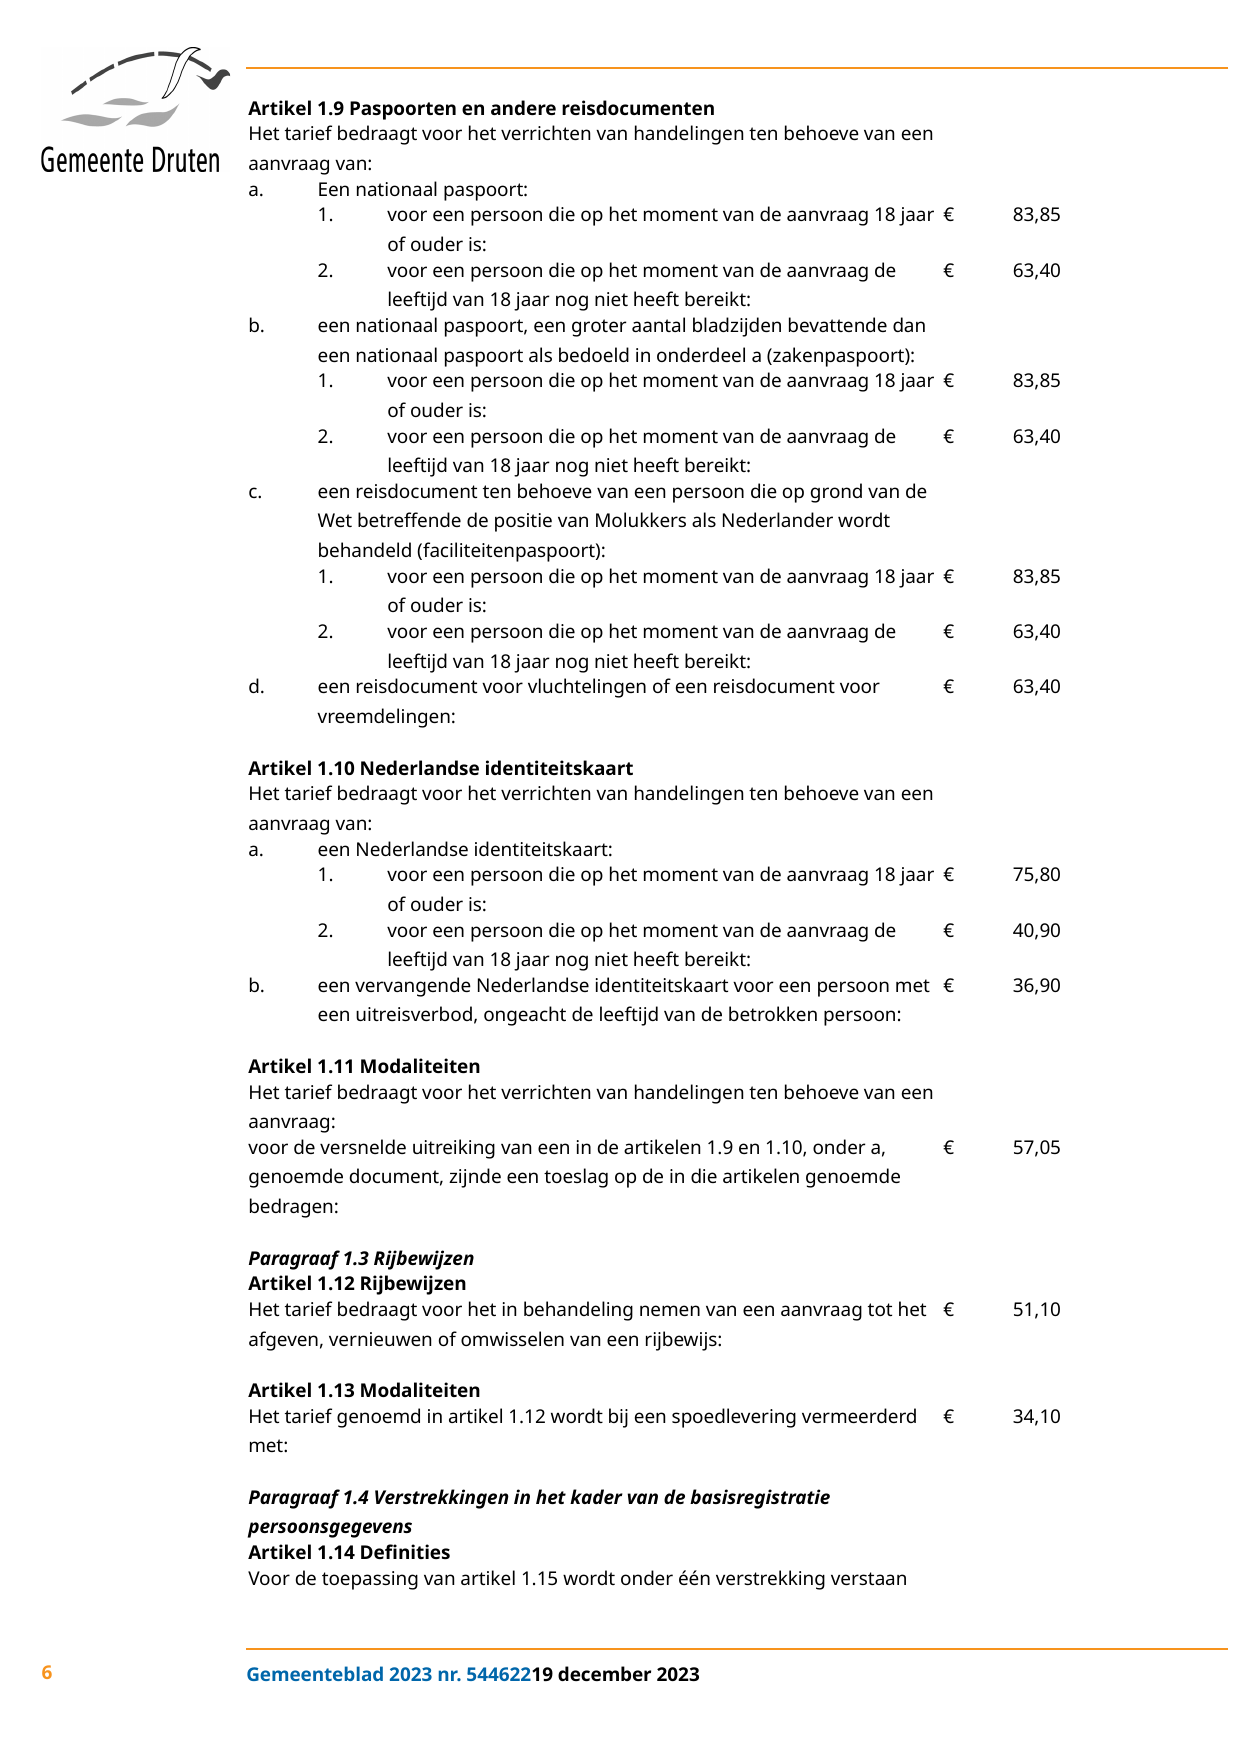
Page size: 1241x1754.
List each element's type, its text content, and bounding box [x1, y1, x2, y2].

table_cell [1013, 1053, 1152, 1079]
table_cell 1. [318, 202, 387, 257]
table_cell 2. [318, 618, 387, 674]
table_cell [387, 1458, 943, 1484]
table_cell voor een persoon die op het moment van de aanvraag de leeftijd van 18 jaar nog niet heeft bereikt: [387, 618, 943, 674]
table_cell 83,85 [1013, 202, 1152, 257]
table_cell [318, 1028, 387, 1053]
table_cell 2. [318, 917, 387, 972]
table_cell Artikel 1.9 Paspoorten en andere reisdocumenten [248, 95, 943, 121]
table_cell [1013, 1484, 1152, 1539]
table_cell 63,40 [1013, 618, 1152, 674]
table_cell [943, 729, 1013, 755]
table_cell [943, 176, 1013, 202]
table_cell [248, 618, 317, 674]
table_cell [943, 1271, 1013, 1296]
table_cell [248, 1352, 317, 1377]
table_cell [943, 1053, 1013, 1079]
table_cell € [943, 972, 1013, 1027]
table_cell 57,05 [1013, 1134, 1152, 1219]
table_cell een vervangende Nederlandse identiteitskaart voor een persoon met een uitreisverbod, ongeacht de leeftijd van de betrokken persoon: [318, 972, 943, 1027]
table_cell 83,85 [1013, 563, 1152, 618]
table_cell voor een persoon die op het moment van de aanvraag 18 jaar of ouder is: [387, 202, 943, 257]
picture [41, 47, 231, 172]
table_cell 1. [318, 861, 387, 917]
table_cell [943, 478, 1013, 563]
table_cell [943, 1458, 1013, 1484]
table_cell [943, 1539, 1013, 1565]
table_cell [943, 1079, 1013, 1134]
table_cell [1013, 1377, 1152, 1403]
table_cell d. [248, 674, 317, 729]
table_cell € [943, 618, 1013, 674]
table_cell voor een persoon die op het moment van de aanvraag de leeftijd van 18 jaar nog niet heeft bereikt: [387, 917, 943, 972]
table_cell [1013, 121, 1152, 176]
table_cell Artikel 1.14 Definities [248, 1539, 943, 1565]
table_cell 2. [318, 257, 387, 312]
table_cell 75,80 [1013, 861, 1152, 917]
table_cell € [943, 563, 1013, 618]
table_cell een Nederlandse identiteitskaart: [318, 836, 943, 861]
table_cell Het tarief bedraagt voor het verrichten van handelingen ten behoeve van een aanvraag van: [248, 121, 943, 176]
table_cell [1013, 176, 1152, 202]
table_cell [248, 563, 317, 618]
table_cell € [943, 257, 1013, 312]
table_cell [943, 1245, 1013, 1271]
table_cell [943, 95, 1013, 121]
table_cell [387, 1352, 943, 1377]
table_cell 63,40 [1013, 674, 1152, 729]
table_cell voor een persoon die op het moment van de aanvraag de leeftijd van 18 jaar nog niet heeft bereikt: [387, 423, 943, 478]
table_cell voor een persoon die op het moment van de aanvraag de leeftijd van 18 jaar nog niet heeft bereikt: [387, 257, 943, 312]
table_cell voor een persoon die op het moment van de aanvraag 18 jaar of ouder is: [387, 563, 943, 618]
table_cell [1013, 1028, 1152, 1053]
table_cell [248, 368, 317, 423]
table_cell € [943, 1403, 1013, 1458]
table_cell [318, 1458, 387, 1484]
table_cell € [943, 674, 1013, 729]
table_cell [943, 312, 1013, 367]
table_cell b. [248, 972, 317, 1027]
table_cell [1013, 1539, 1152, 1565]
table_cell [1013, 1565, 1152, 1591]
table_cell [248, 917, 317, 972]
table_cell Paragraaf 1.4 Verstrekkingen in het kader van de basisregistratie persoonsgegevens [248, 1484, 943, 1539]
table_cell Een nationaal paspoort: [318, 176, 943, 202]
table_cell Het tarief genoemd in artikel 1.12 wordt bij een spoedlevering vermeerderd met: [248, 1403, 943, 1458]
table_cell [1013, 1245, 1152, 1271]
table_cell € [943, 1134, 1013, 1219]
table_cell 40,90 [1013, 917, 1152, 972]
table_cell [943, 1377, 1013, 1403]
table_cell [1013, 1271, 1152, 1296]
table_cell [387, 729, 943, 755]
table_cell Artikel 1.12 Rijbewijzen [248, 1271, 943, 1296]
table_cell € [943, 202, 1013, 257]
table_cell 36,90 [1013, 972, 1152, 1027]
table_cell 63,40 [1013, 257, 1152, 312]
table_cell € [943, 861, 1013, 917]
table_cell [248, 1458, 317, 1484]
table_cell [248, 257, 317, 312]
table_cell 1. [318, 368, 387, 423]
table_cell [943, 780, 1013, 836]
table_cell Paragraaf 1.3 Rijbewijzen [248, 1245, 943, 1271]
table_cell [943, 1565, 1013, 1591]
table_cell Voor de toepassing van artikel 1.15 wordt onder één verstrekking verstaan [248, 1565, 943, 1591]
table_cell € [943, 917, 1013, 972]
table_cell voor een persoon die op het moment van de aanvraag 18 jaar of ouder is: [387, 861, 943, 917]
table_cell voor de versnelde uitreiking van een in de artikelen 1.9 en 1.10, onder a, genoemde document, zijnde een toeslag op de in die artikelen genoemde bedragen: [248, 1134, 943, 1219]
table_cell [1013, 780, 1152, 836]
table_cell [1013, 312, 1152, 367]
table_cell [248, 1219, 317, 1245]
table_cell [1013, 1219, 1152, 1245]
table_cell [1013, 836, 1152, 861]
table_cell € [943, 1296, 1013, 1352]
table_cell Artikel 1.13 Modaliteiten [248, 1377, 943, 1403]
table_cell a. [248, 836, 317, 861]
table_cell € [943, 368, 1013, 423]
table_cell 1. [318, 563, 387, 618]
table_cell een reisdocument voor vluchtelingen of een reisdocument voor vreemdelingen: [318, 674, 943, 729]
table_cell 34,10 [1013, 1403, 1152, 1458]
table_cell [1013, 95, 1152, 121]
table_cell [387, 1219, 943, 1245]
table_cell een nationaal paspoort, een groter aantal bladzijden bevattende dan een nationaal paspoort als bedoeld in onderdeel a (zakenpaspoort): [318, 312, 943, 367]
table_cell [318, 729, 387, 755]
table_cell [387, 1028, 943, 1053]
table_cell [943, 1484, 1013, 1539]
table_cell [943, 1219, 1013, 1245]
table_cell [943, 1028, 1013, 1053]
table_cell 2. [318, 423, 387, 478]
table_cell [943, 755, 1013, 780]
table_cell [1013, 755, 1152, 780]
table_cell 51,10 [1013, 1296, 1152, 1352]
table_cell een reisdocument ten behoeve van een persoon die op grond van de Wet betreffende de positie van Molukkers als Nederlander wordt behandeld (faciliteitenpaspoort): [318, 478, 943, 563]
table_cell [943, 1352, 1013, 1377]
table_cell a. [248, 176, 317, 202]
table_cell c. [248, 478, 317, 563]
table_cell [248, 861, 317, 917]
table_cell [248, 729, 317, 755]
table_cell Artikel 1.10 Nederlandse identiteitskaart [248, 755, 943, 780]
table_cell [943, 121, 1013, 176]
table_cell [1013, 729, 1152, 755]
table_cell [943, 836, 1013, 861]
table_cell Artikel 1.11 Modaliteiten [248, 1053, 943, 1079]
table_cell [1013, 1352, 1152, 1377]
table_cell [318, 1219, 387, 1245]
table_cell Het tarief bedraagt voor het verrichten van handelingen ten behoeve van een aanvraag van: [248, 780, 943, 836]
table_cell [318, 1352, 387, 1377]
table_cell Het tarief bedraagt voor het verrichten van handelingen ten behoeve van een aanvraag: [248, 1079, 943, 1134]
table_cell 63,40 [1013, 423, 1152, 478]
table_cell 83,85 [1013, 368, 1152, 423]
table_cell [1013, 478, 1152, 563]
table_cell [248, 202, 317, 257]
table_cell [248, 423, 317, 478]
table_cell [1013, 1458, 1152, 1484]
table_cell € [943, 423, 1013, 478]
table_cell Het tarief bedraagt voor het in behandeling nemen van een aanvraag tot het afgeven, vernieuwen of omwisselen van een rijbewijs: [248, 1296, 943, 1352]
table_cell [1013, 1079, 1152, 1134]
table_cell [248, 1028, 317, 1053]
table_cell b. [248, 312, 317, 367]
table_cell voor een persoon die op het moment van de aanvraag 18 jaar of ouder is: [387, 368, 943, 423]
